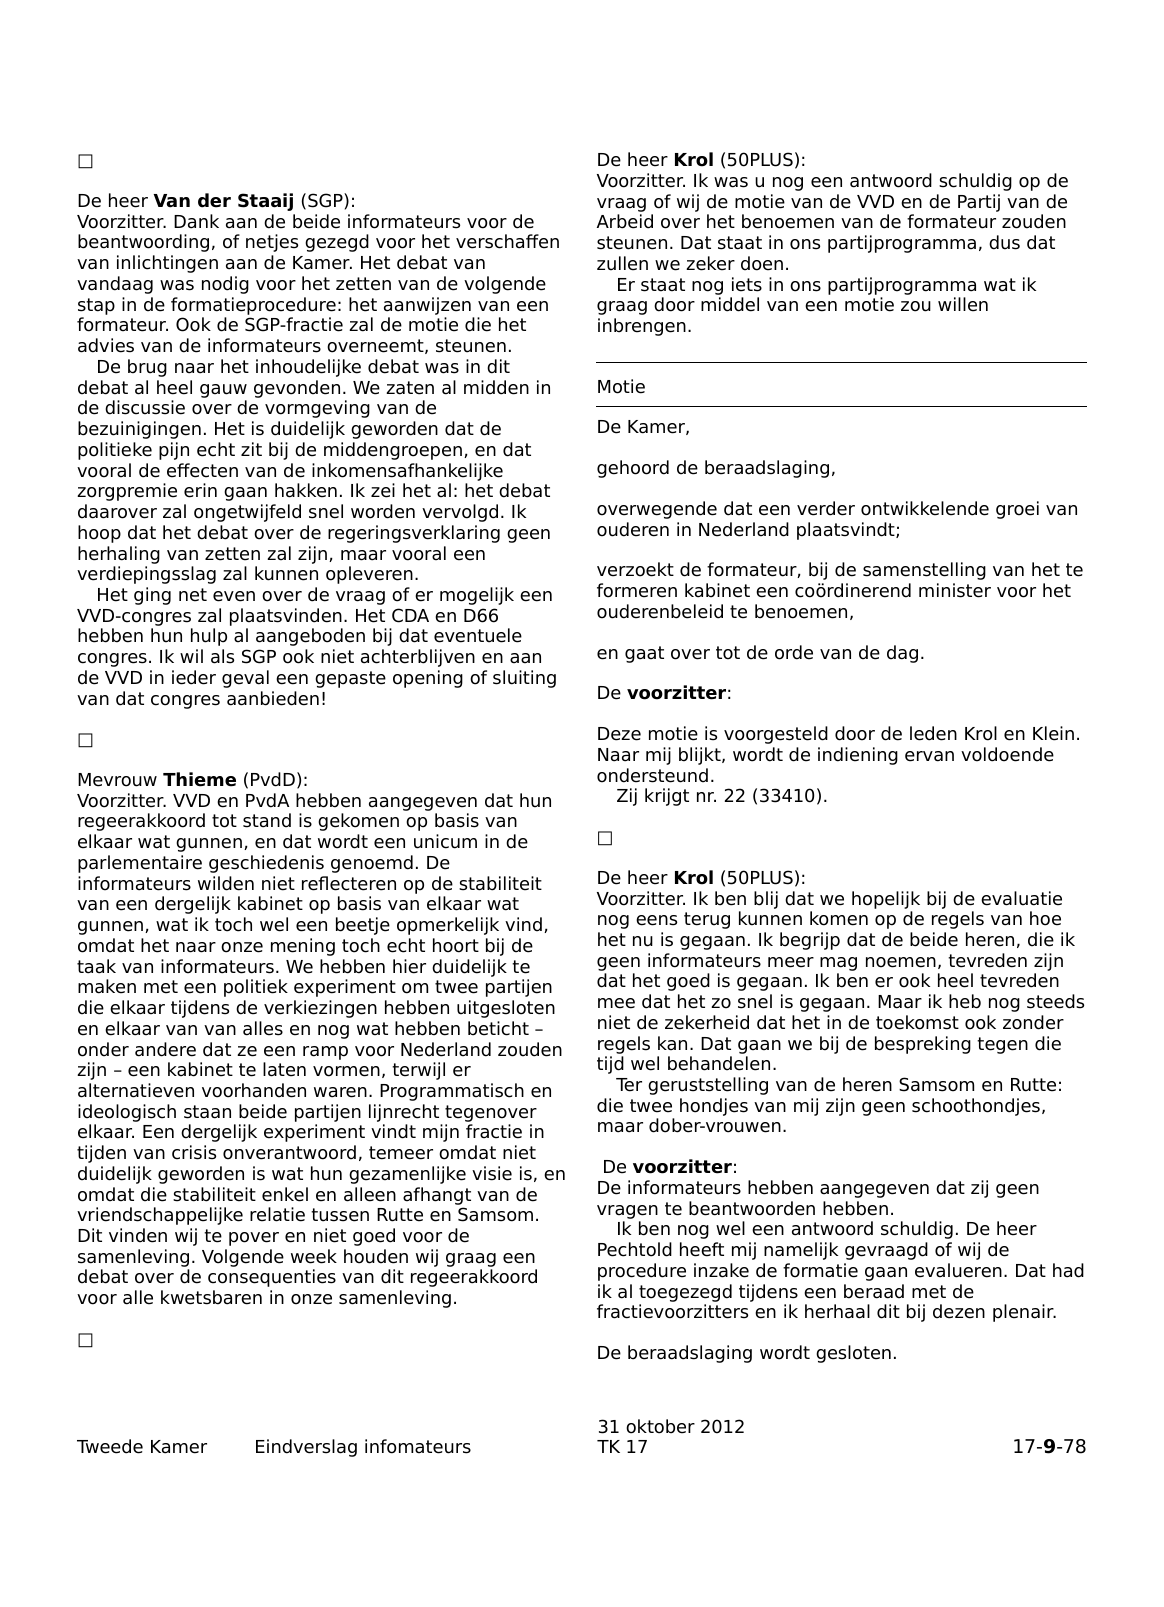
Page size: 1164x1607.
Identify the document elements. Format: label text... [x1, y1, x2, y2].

text De heer Krol (50PLUS): [596, 150, 1087, 171]
text overwegende dat een verder ontwikkelende groei van ouderen in Nederland plaatsvindt; [596, 499, 1087, 540]
text en gaat over tot de orde van de dag. [596, 642, 1087, 663]
text Er staat nog iets in ons partijprogramma wat ik graag door middel van een motie zou willen inbrengen. [596, 274, 1087, 337]
text Voorzitter. Ik was u nog een antwoord schuldig op de vraag of wij de motie van de VVD en de Partij van de Arbeid over het benoemen van de formateur zouden steunen. Dat staat in ons partijprogramma, dus dat zullen we zeker doen. [596, 171, 1087, 274]
text Motie [596, 377, 1087, 397]
text De informateurs hebben aangegeven dat zij geen vragen te beantwoorden hebben. [596, 1178, 1087, 1219]
text De voorzitter: [596, 1157, 1087, 1178]
text Het ging net even over de vraag of er mogelijk een VVD-congres zal plaatsvinden. Het CDA en D66 hebben hun hulp al aangeboden bij dat eventuele congres. Ik wil als SGP ook niet achterblijven en aan de VVD in ieder geval een gepaste opening of sluiting van dat congres aanbieden! [77, 585, 567, 709]
text Zij krijgt nr. 22 (33410). [596, 786, 1087, 807]
text De brug naar het inhoudelijke debat was in dit debat al heel gauw gevonden. We zaten al midden in de discussie over de vormgeving van de bezuinigingen. Het is duidelijk geworden dat de politieke pijn echt zit bij de middengroepen, en dat vooral de effecten van de inkomensafhankelijke zorgpremie erin gaan hakken. Ik zei het al: het debat daarover zal ongetwijfeld snel worden vervolgd. Ik hoop dat het debat over de regeringsverklaring geen herhaling van zetten zal zijn, maar vooral een verdiepingsslag zal kunnen opleveren. [77, 357, 567, 585]
text gehoord de beraadslaging, [596, 458, 1087, 479]
text □ [77, 1329, 567, 1349]
text Voorzitter. VVD en PvdA hebben aangegeven dat hun regeerakkoord tot stand is gekomen op basis van elkaar wat gunnen, en dat wordt een unicum in de parlementaire geschiedenis genoemd. De informateurs wilden niet reflecteren op de stabiliteit van een dergelijk kabinet op basis van elkaar wat gunnen, wat ik toch wel een beetje opmerkelijk vind, omdat het naar onze mening toch echt hoort bij de taak van informateurs. We hebben hier duidelijk te maken met een politiek experiment om twee partijen die elkaar tijdens de verkiezingen hebben uitgesloten en elkaar van van alles en nog wat hebben beticht – onder andere dat ze een ramp voor Nederland zouden zijn – een kabinet te laten vormen, terwijl er alternatieven voorhanden waren. Programmatisch en ideologisch staan beide partijen lijnrecht tegenover elkaar. Een dergelijk experiment vindt mijn fractie in tijden van crisis onverantwoord, temeer omdat niet duidelijk geworden is wat hun gezamenlijke visie is, en omdat die stabiliteit enkel en alleen afhangt van de vriendschappelijke relatie tussen Rutte en Samsom. Dit vinden wij te pover en niet goed voor de samenleving. Volgende week houden wij graag een debat over de consequenties van dit regeerakkoord voor alle kwetsbaren in onze samenleving. [77, 791, 567, 1309]
text Ik ben nog wel een antwoord schuldig. De heer Pechtold heeft mij namelijk gevraagd of wij de procedure inzake de formatie gaan evalueren. Dat had ik al toegezegd tijdens een beraad met de fractievoorzitters en ik herhaal dit bij dezen plenair. [596, 1219, 1087, 1323]
text De voorzitter: [596, 683, 1087, 704]
text De heer Van der Staaij (SGP): [77, 191, 567, 212]
text Mevrouw Thieme (PvdD): [77, 770, 567, 791]
text De beraadslaging wordt gesloten. [596, 1343, 1087, 1364]
text □ [77, 150, 567, 171]
text Voorzitter. Ik ben blij dat we hopelijk bij de evaluatie nog eens terug kunnen komen op de regels van hoe het nu is gegaan. Ik begrijp dat de beide heren, die ik geen informateurs meer mag noemen, tevreden zijn dat het goed is gegaan. Ik ben er ook heel tevreden mee dat het zo snel is gegaan. Maar ik heb nog steeds niet de zekerheid dat het in de toekomst ook zonder regels kan. Dat gaan we bij de bespreking tegen die tijd wel behandelen. [596, 888, 1087, 1075]
text □ [596, 827, 1087, 848]
text Ter geruststelling van de heren Samsom en Rutte: die twee hondjes van mij zijn geen schoothondjes, maar dober-vrouwen. [596, 1075, 1087, 1137]
text De heer Krol (50PLUS): [596, 868, 1087, 888]
text De Kamer, [596, 417, 1087, 438]
text Deze motie is voorgesteld door de leden Krol en Klein. Naar mij blijkt, wordt de indiening ervan voldoende ondersteund. [596, 724, 1087, 786]
text verzoekt de formateur, bij de samenstelling van het te formeren kabinet een coördinerend minister voor het ouderenbeleid te benoemen, [596, 560, 1087, 622]
text □ [77, 729, 567, 750]
text Voorzitter. Dank aan de beide informateurs voor de beantwoording, of netjes gezegd voor het verschaffen van inlichtingen aan de Kamer. Het debat van vandaag was nodig voor het zetten van de volgende stap in de formatieprocedure: het aanwijzen van een formateur. Ook de SGP-fractie zal de motie die het advies van de informateurs overneemt, steunen. [77, 212, 567, 357]
